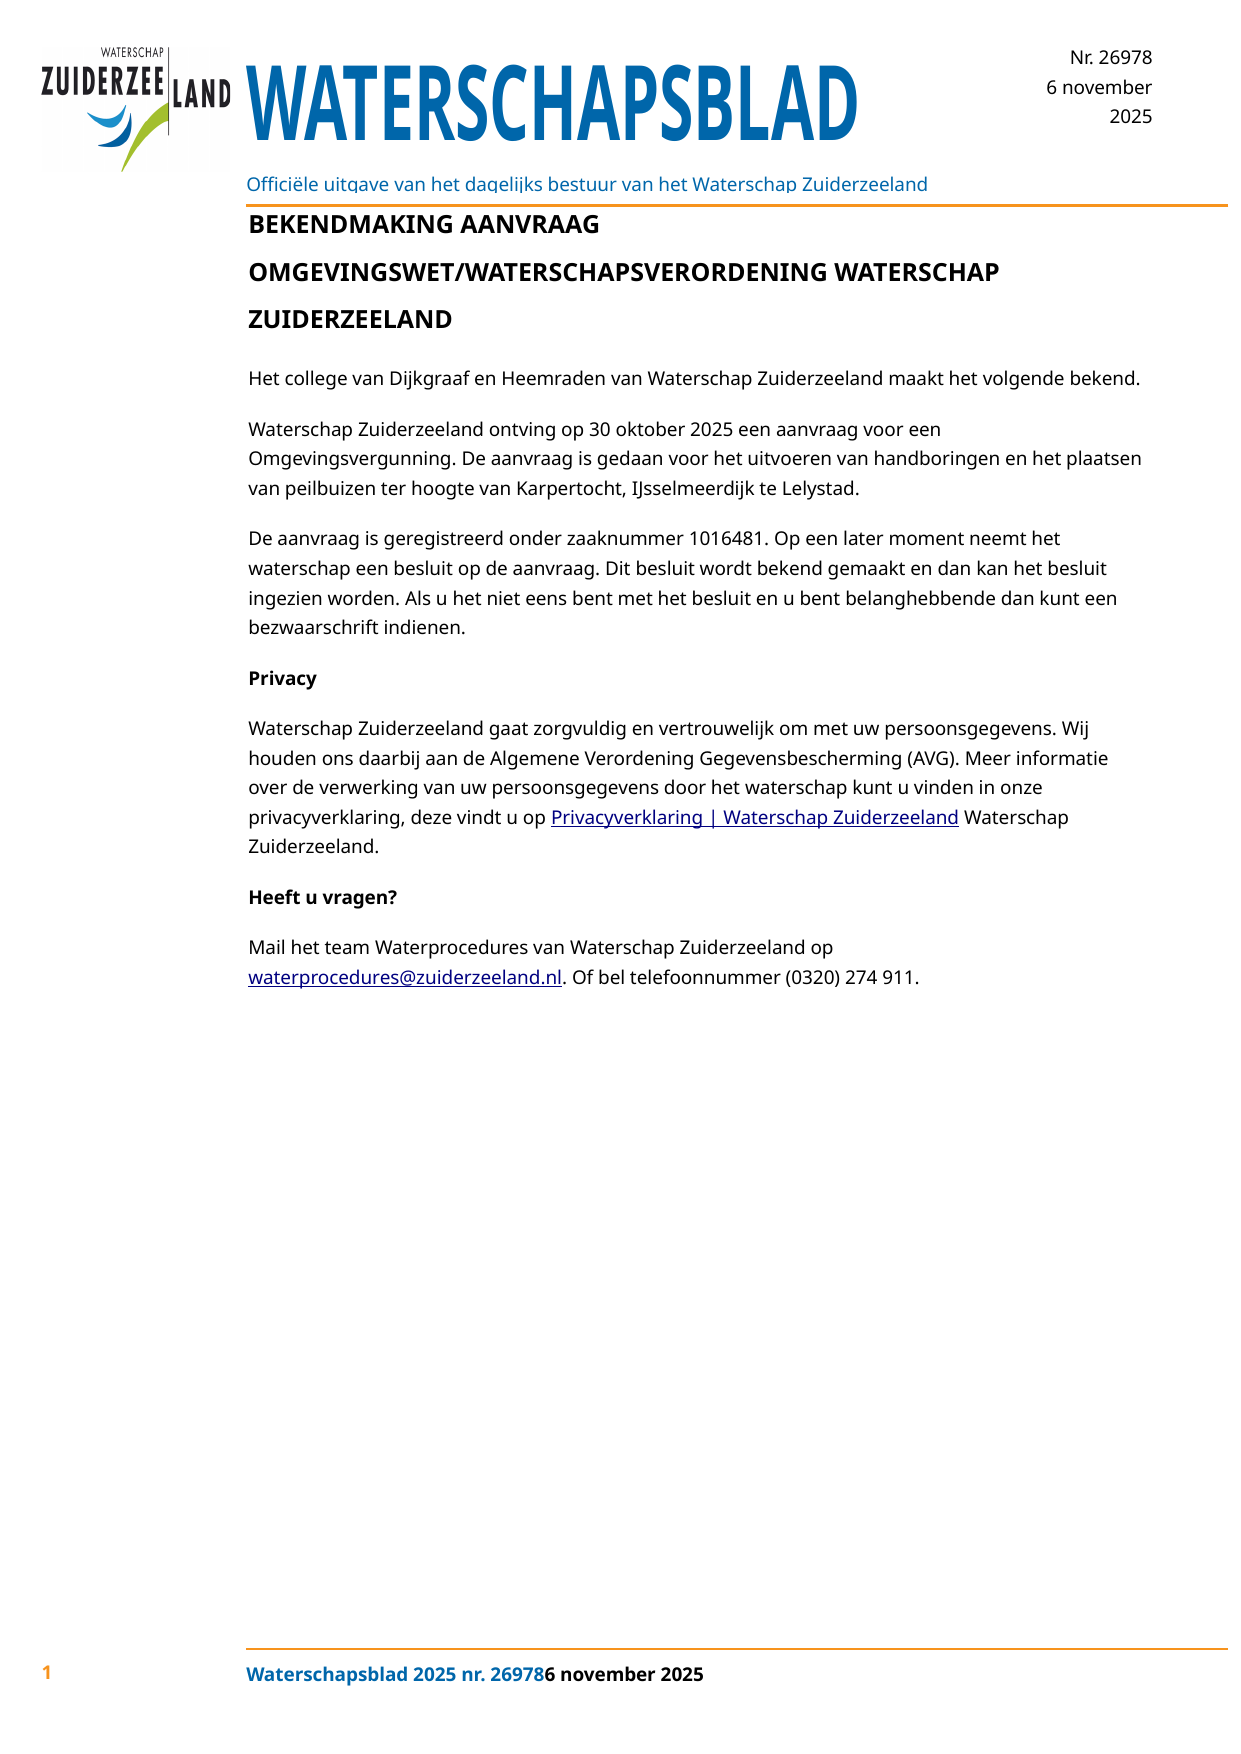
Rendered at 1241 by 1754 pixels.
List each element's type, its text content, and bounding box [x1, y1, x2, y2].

text Mail het team Waterprocedures van Waterschap Zuiderzeeland op waterprocedures@zuiderzeeland.nl. Of bel telefoonnummer (0320) 274 911. [248, 934, 1152, 989]
text Het college van Dijkgraaf en Heemraden van Waterschap Zuiderzeeland maakt het volgende bekend. [248, 366, 1152, 391]
text De aanvraag is geregistreerd onder zaaknummer 1016481. Op een later moment neemt het waterschap een besluit op de aanvraag. Dit besluit wordt bekend gemaakt en dan kan het besluit ingezien worden. Als u het niet eens bent met het besluit en u bent belanghebbende dan kunt een bezwaarschrift indienen. [248, 526, 1152, 640]
text Waterschap Zuiderzeeland gaat zorgvuldig en vertrouwelijk om met uw persoonsgegevens. Wij houden ons daarbij aan de Algemene Verordening Gegevensbescherming (AVG). Meer informatie over de verwerking van uw persoonsgegevens door het waterschap kunt u vinden in onze privacyverklaring, deze vindt u op Privacyverklaring | Waterschap Zuiderzeeland Waterschap Zuiderzeeland. [248, 715, 1152, 859]
picture [41, 47, 231, 172]
text Waterschap Zuiderzeeland ontving op 30 oktober 2025 een aanvraag voor een Omgevingsvergunning. De aanvraag is gedaan voor het uitvoeren van handboringen en het plaatsen van peilbuizen ter hoogte van Karpertocht, IJsselmeerdijk te Lelystad. [248, 416, 1152, 501]
text BEKENDMAKING AANVRAAG OMGEVINGSWET/WATERSCHAPSVERORDENING WATERSCHAP ZUIDERZEELAND [248, 207, 1152, 336]
text Heeft u vragen? [248, 884, 1152, 909]
text Privacy [248, 665, 1152, 690]
